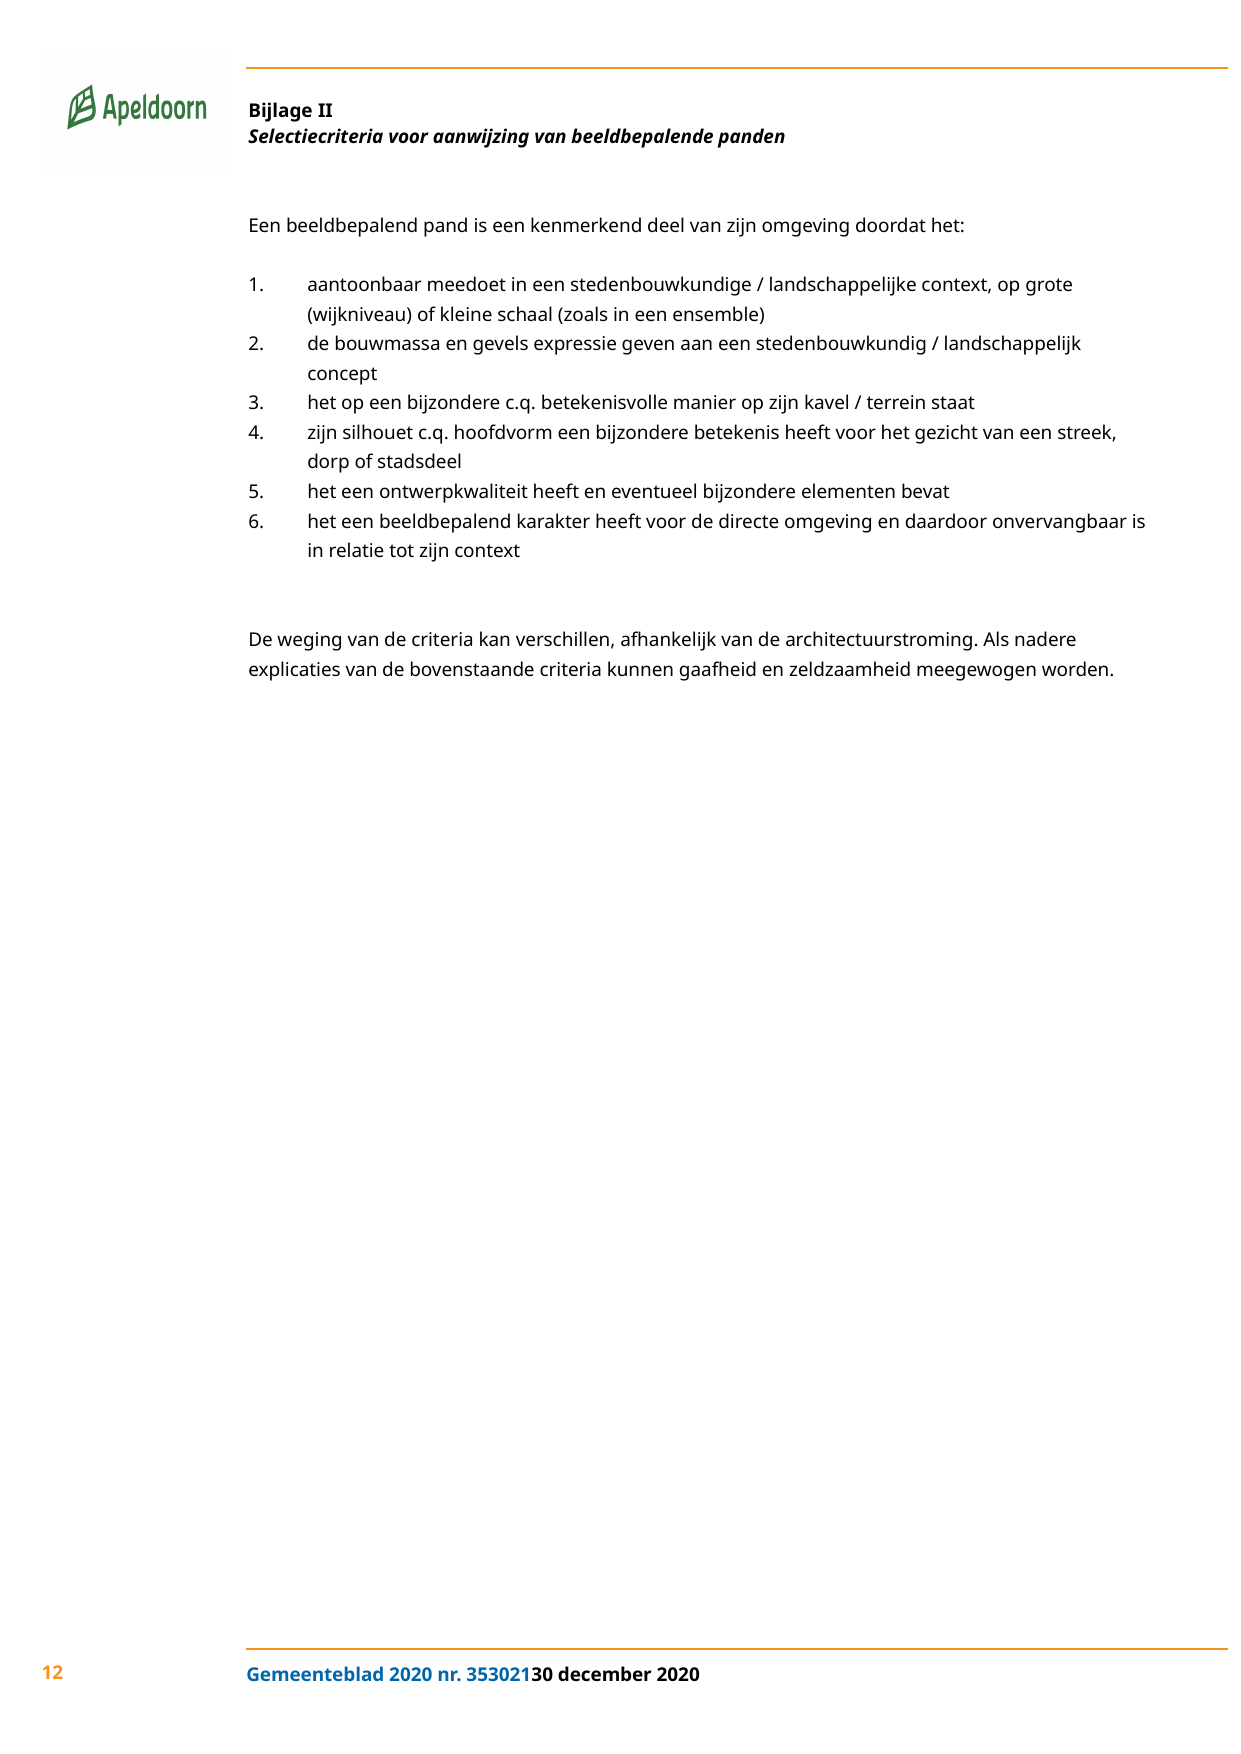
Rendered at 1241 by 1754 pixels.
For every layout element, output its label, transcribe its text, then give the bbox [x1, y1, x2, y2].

list de bouwmassa en gevels expressie geven aan een stedenbouwkundig / landschappelijk concept [248, 330, 1152, 386]
picture [41, 47, 231, 172]
list zijn silhouet c.q. hoofdvorm een bijzondere betekenis heeft voor het gezicht van een streek, dorp of stadsdeel [248, 419, 1152, 474]
list aantoonbaar meedoet in een stedenbouwkundige / landschappelijke context, op grote (wijkniveau) of kleine schaal (zoals in een ensemble) [248, 271, 1152, 327]
text Een beeldbepalend pand is een kenmerkend deel van zijn omgeving doordat het: [248, 212, 1152, 238]
list het op een bijzondere c.q. betekenisvolle manier op zijn kavel / terrein staat [248, 389, 1152, 415]
text De weging van de criteria kan verschillen, afhankelijk van de architectuurstroming. Als nadere explicaties van de bovenstaande criteria kunnen gaafheid en zeldzaamheid meegewogen worden. [248, 626, 1152, 682]
text Selectiecriteria voor aanwijzing van beeldbepalende panden [248, 123, 1152, 149]
text Bijlage II [248, 95, 1152, 123]
list het een beeldbepalend karakter heeft voor de directe omgeving en daardoor onvervangbaar is in relatie tot zijn context [248, 508, 1152, 563]
list het een ontwerpkwaliteit heeft en eventueel bijzondere elementen bevat [248, 478, 1152, 504]
